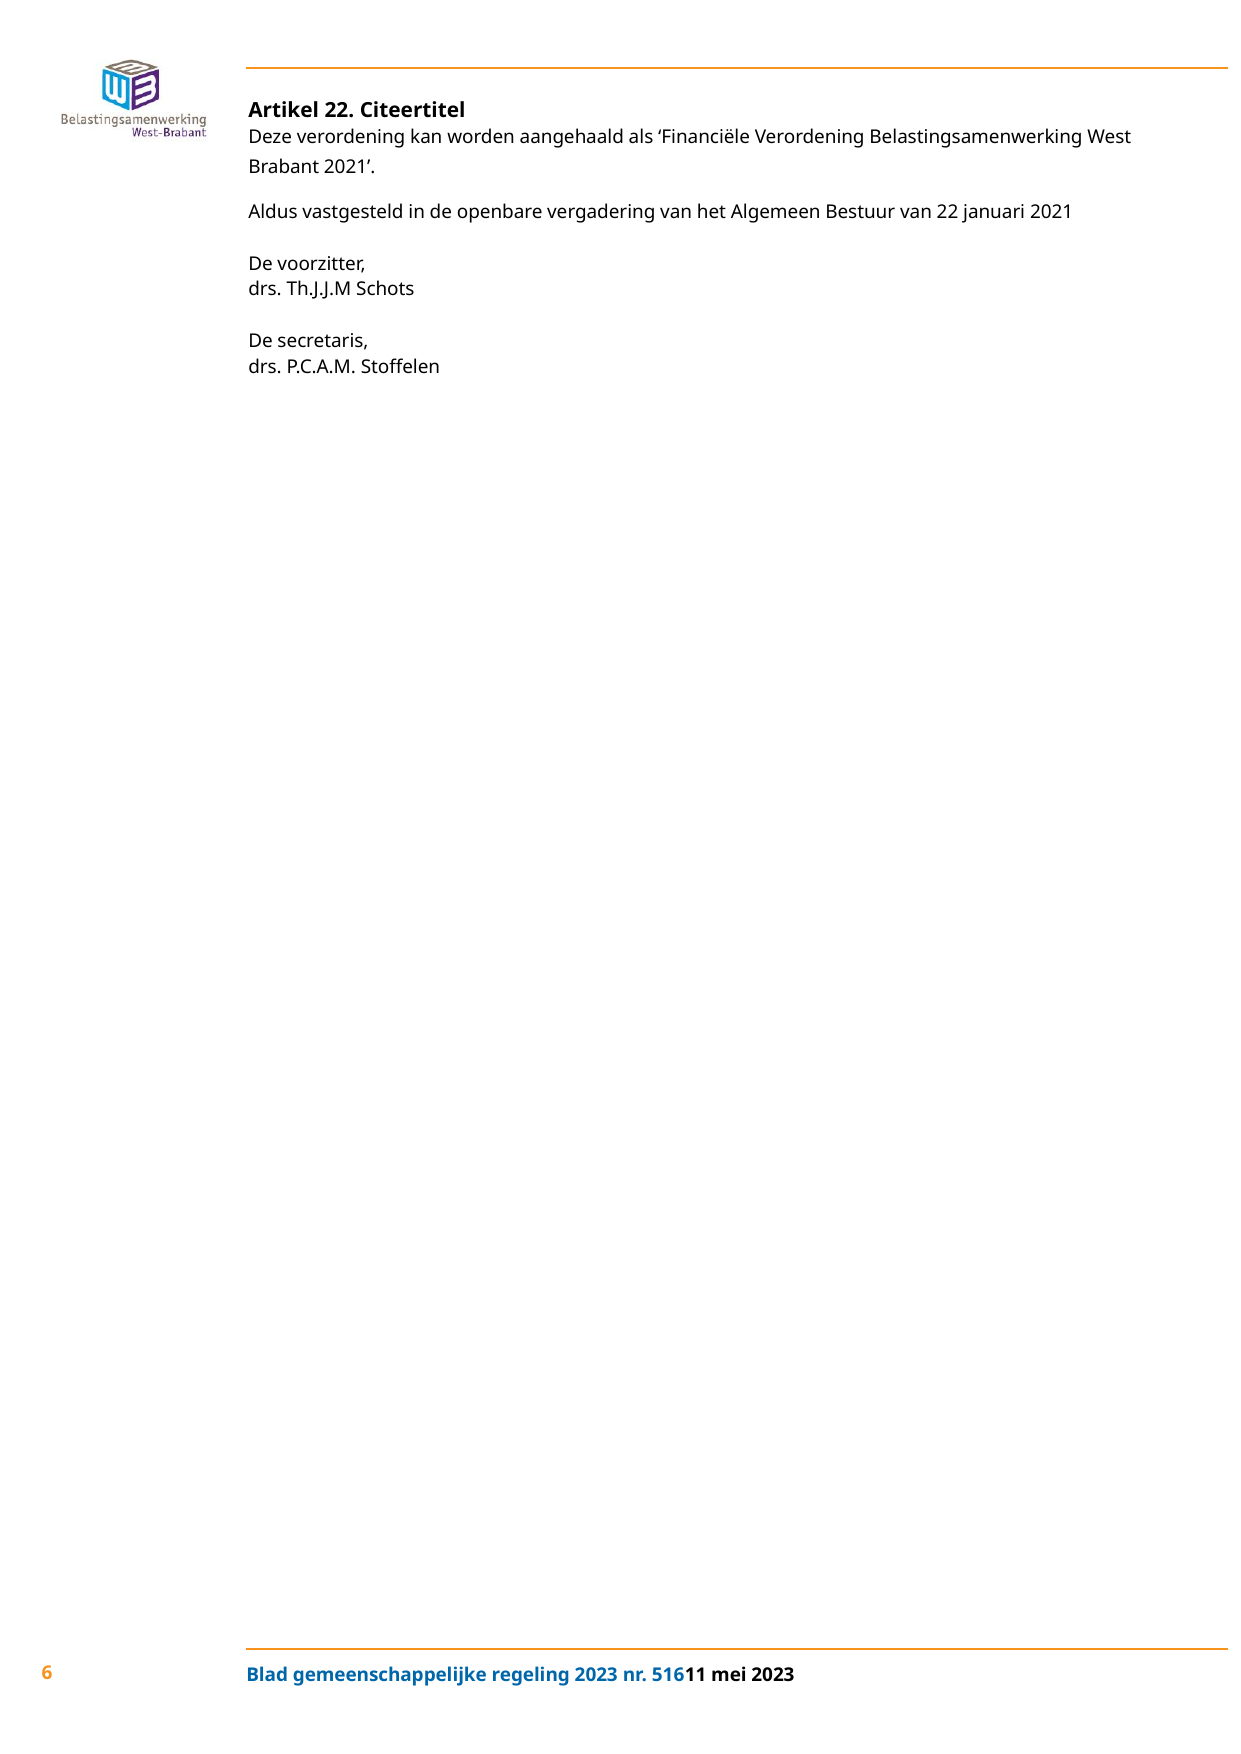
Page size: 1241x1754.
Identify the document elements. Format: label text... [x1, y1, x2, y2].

text Aldus vastgesteld in de openbare vergadering van het Algemeen Bestuur van 22 januari 2021 [248, 198, 1152, 224]
picture [41, 47, 231, 172]
text Artikel 22. Citeertitel [248, 95, 1152, 123]
text De voorzitter, [248, 250, 1152, 276]
text drs. Th.J.J.M Schots [248, 276, 1152, 301]
text Deze verordening kan worden aangehaald als ‘Financiële Verordening Belastingsamenwerking West Brabant 2021’. [248, 123, 1152, 178]
text De secretaris, [248, 327, 1152, 353]
text drs. P.C.A.M. Stoffelen [248, 353, 1152, 378]
